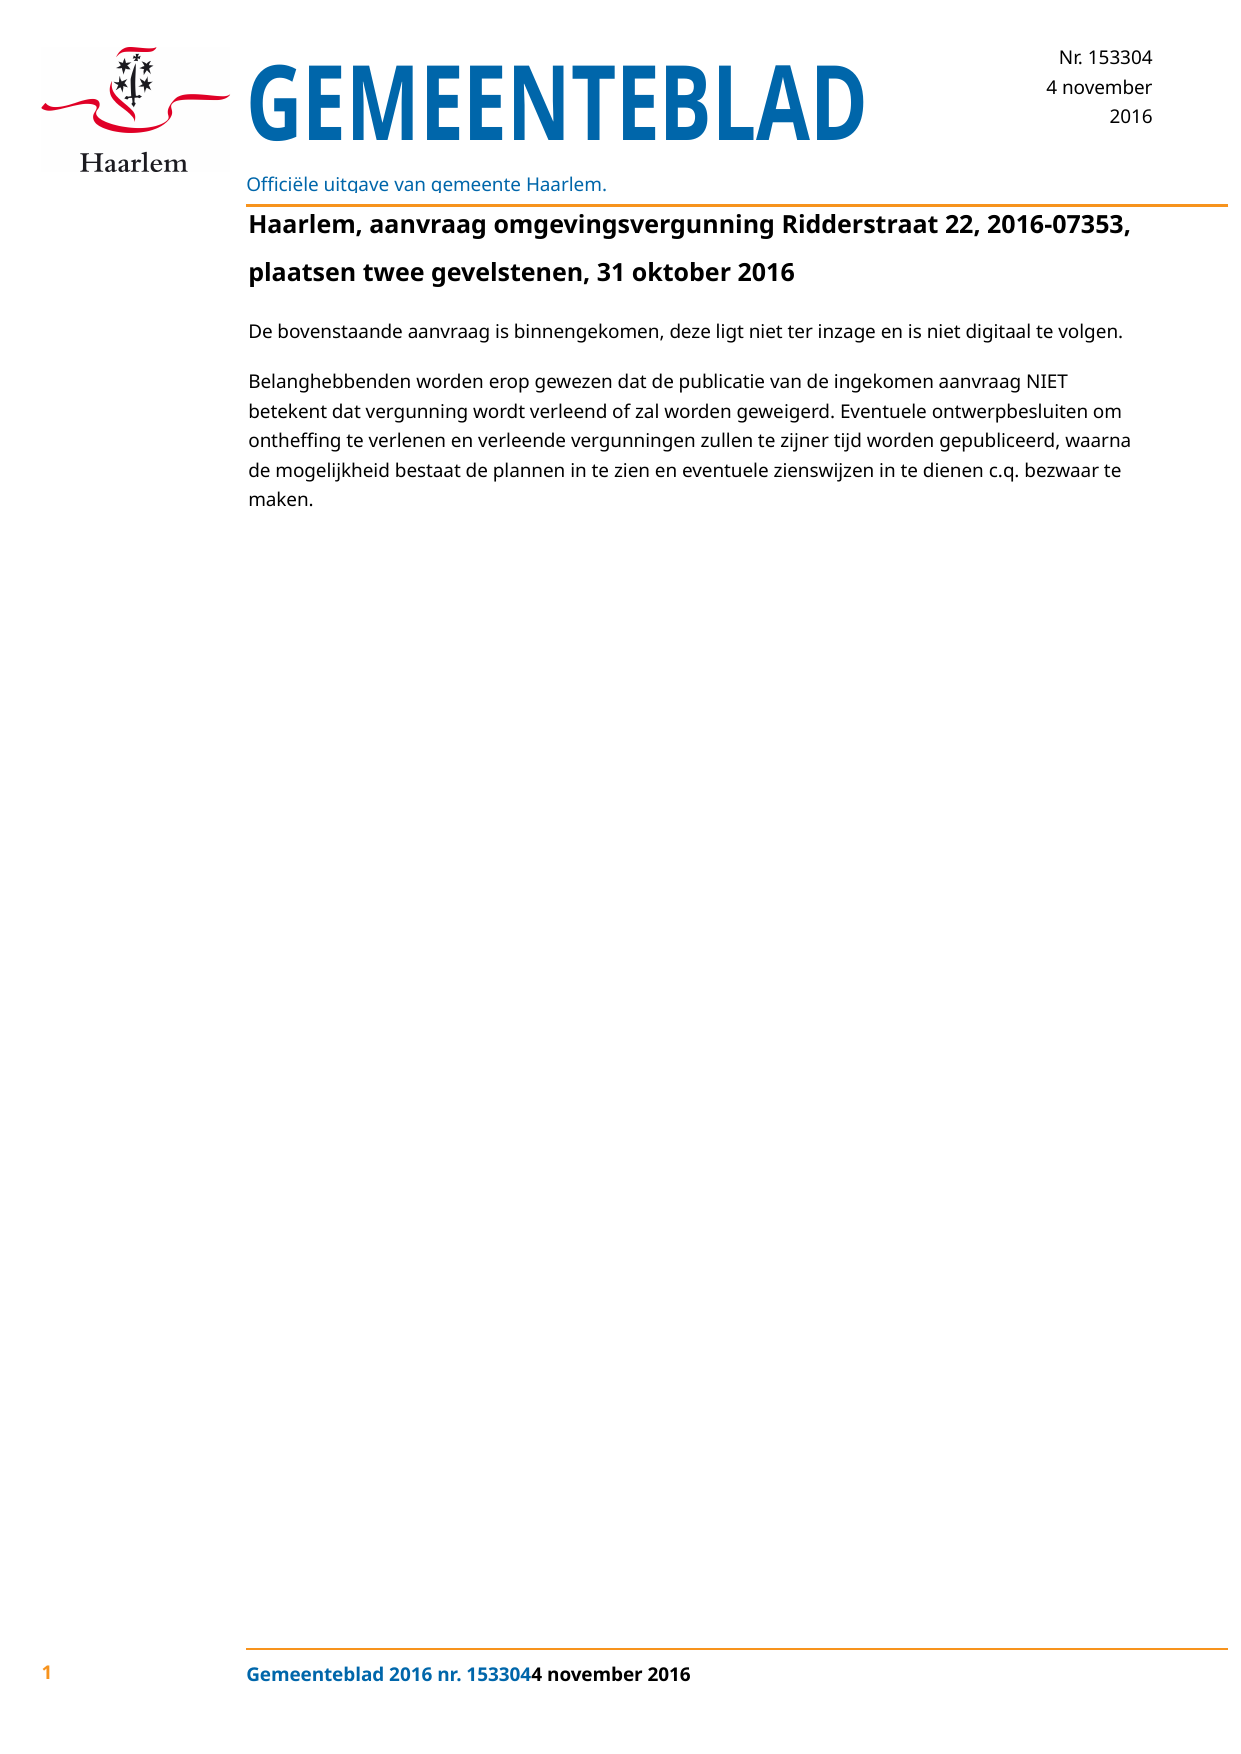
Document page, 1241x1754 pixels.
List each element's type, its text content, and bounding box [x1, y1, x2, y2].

text De bovenstaande aanvraag is binnengekomen, deze ligt niet ter inzage en is niet digitaal te volgen. [248, 318, 1152, 344]
picture [41, 47, 231, 172]
text Haarlem, aanvraag omgevingsvergunning Ridderstraat 22, 2016-07353, plaatsen twee gevelstenen, 31 oktober 2016 [248, 207, 1152, 288]
text Belanghebbenden worden erop gewezen dat de publicatie van de ingekomen aanvraag NIET betekent dat vergunning wordt verleend of zal worden geweigerd. Eventuele ontwerpbesluiten om ontheffing te verlenen en verleende vergunningen zullen te zijner tijd worden gepubliceerd, waarna de mogelijkheid bestaat de plannen in te zien en eventuele zienswijzen in te dienen c.q. bezwaar te maken. [248, 368, 1152, 512]
